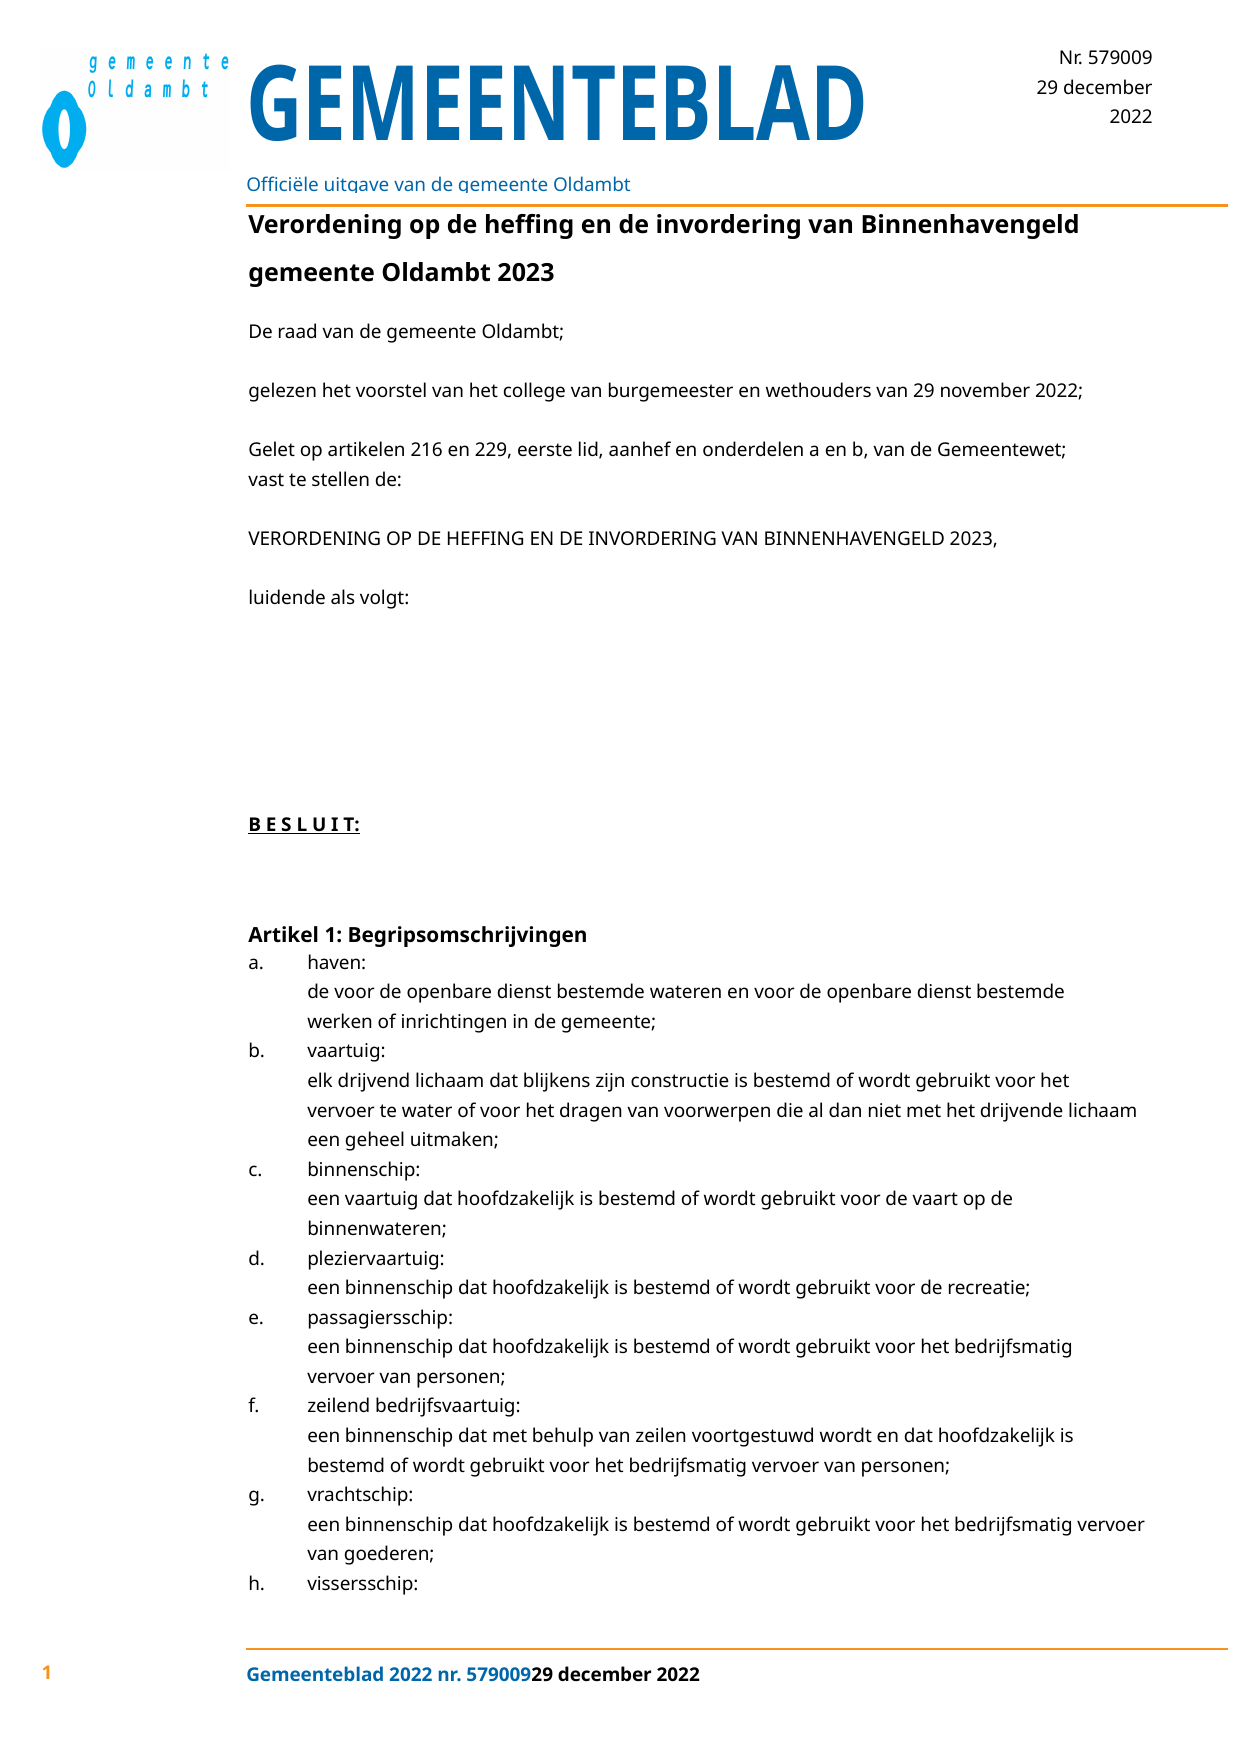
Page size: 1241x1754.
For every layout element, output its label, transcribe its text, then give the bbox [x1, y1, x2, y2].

list een binnenschip dat met behulp van zeilen voortgestuwd wordt en dat hoofdzakelijk is bestemd of wordt gebruikt voor het bedrijfsmatig vervoer van personen; [248, 1422, 1152, 1478]
list een binnenschip dat hoofdzakelijk is bestemd of wordt gebruikt voor het bedrijfsmatig [248, 1333, 1152, 1359]
text VERORDENING OP DE HEFFING EN DE INVORDERING VAN BINNENHAVENGELD 2023, [248, 525, 1152, 551]
text gelezen het voorstel van het college van burgemeester en wethouders van 29 november 2022; [248, 377, 1152, 403]
text Artikel 1: Begripsomschrijvingen [248, 921, 1152, 949]
list vissersschip: [248, 1570, 1152, 1596]
list passagiersschip: [248, 1304, 1152, 1330]
text B E S L U I T: [248, 811, 1152, 837]
text luidende als volgt: [248, 584, 1152, 610]
text Verordening op de heffing en de invordering van Binnenhavengeld gemeente Oldambt 2023 [248, 207, 1152, 288]
list vervoer te water of voor het dragen van voorwerpen die al dan niet met het drijvende lichaam een geheel uitmaken; [248, 1097, 1152, 1152]
list werken of inrichtingen in de gemeente; [248, 1008, 1152, 1034]
text vast te stellen de: [248, 466, 1152, 492]
text De raad van de gemeente Oldambt; [248, 318, 1152, 344]
list vervoer van personen; [248, 1363, 1152, 1389]
list pleziervaartuig: [248, 1245, 1152, 1271]
list een binnenschip dat hoofdzakelijk is bestemd of wordt gebruikt voor het bedrijfsmatig vervoer van goederen; [248, 1511, 1152, 1566]
list elk drijvend lichaam dat blijkens zijn constructie is bestemd of wordt gebruikt voor het [248, 1067, 1152, 1093]
list haven: [248, 949, 1152, 975]
list een vaartuig dat hoofdzakelijk is bestemd of wordt gebruikt voor de vaart op de binnenwateren; [248, 1186, 1152, 1241]
picture [41, 47, 231, 172]
list de voor de openbare dienst bestemde wateren en voor de openbare dienst bestemde [248, 978, 1152, 1004]
list vaartuig: [248, 1038, 1152, 1063]
list een binnenschip dat hoofdzakelijk is bestemd of wordt gebruikt voor de recreatie; [248, 1274, 1152, 1300]
list binnenschip: [248, 1156, 1152, 1182]
list vrachtschip: [248, 1481, 1152, 1507]
text Gelet op artikelen 216 en 229, eerste lid, aanhef en onderdelen a en b, van de Gemeentewet; [248, 436, 1152, 462]
list zeilend bedrijfsvaartuig: [248, 1393, 1152, 1418]
